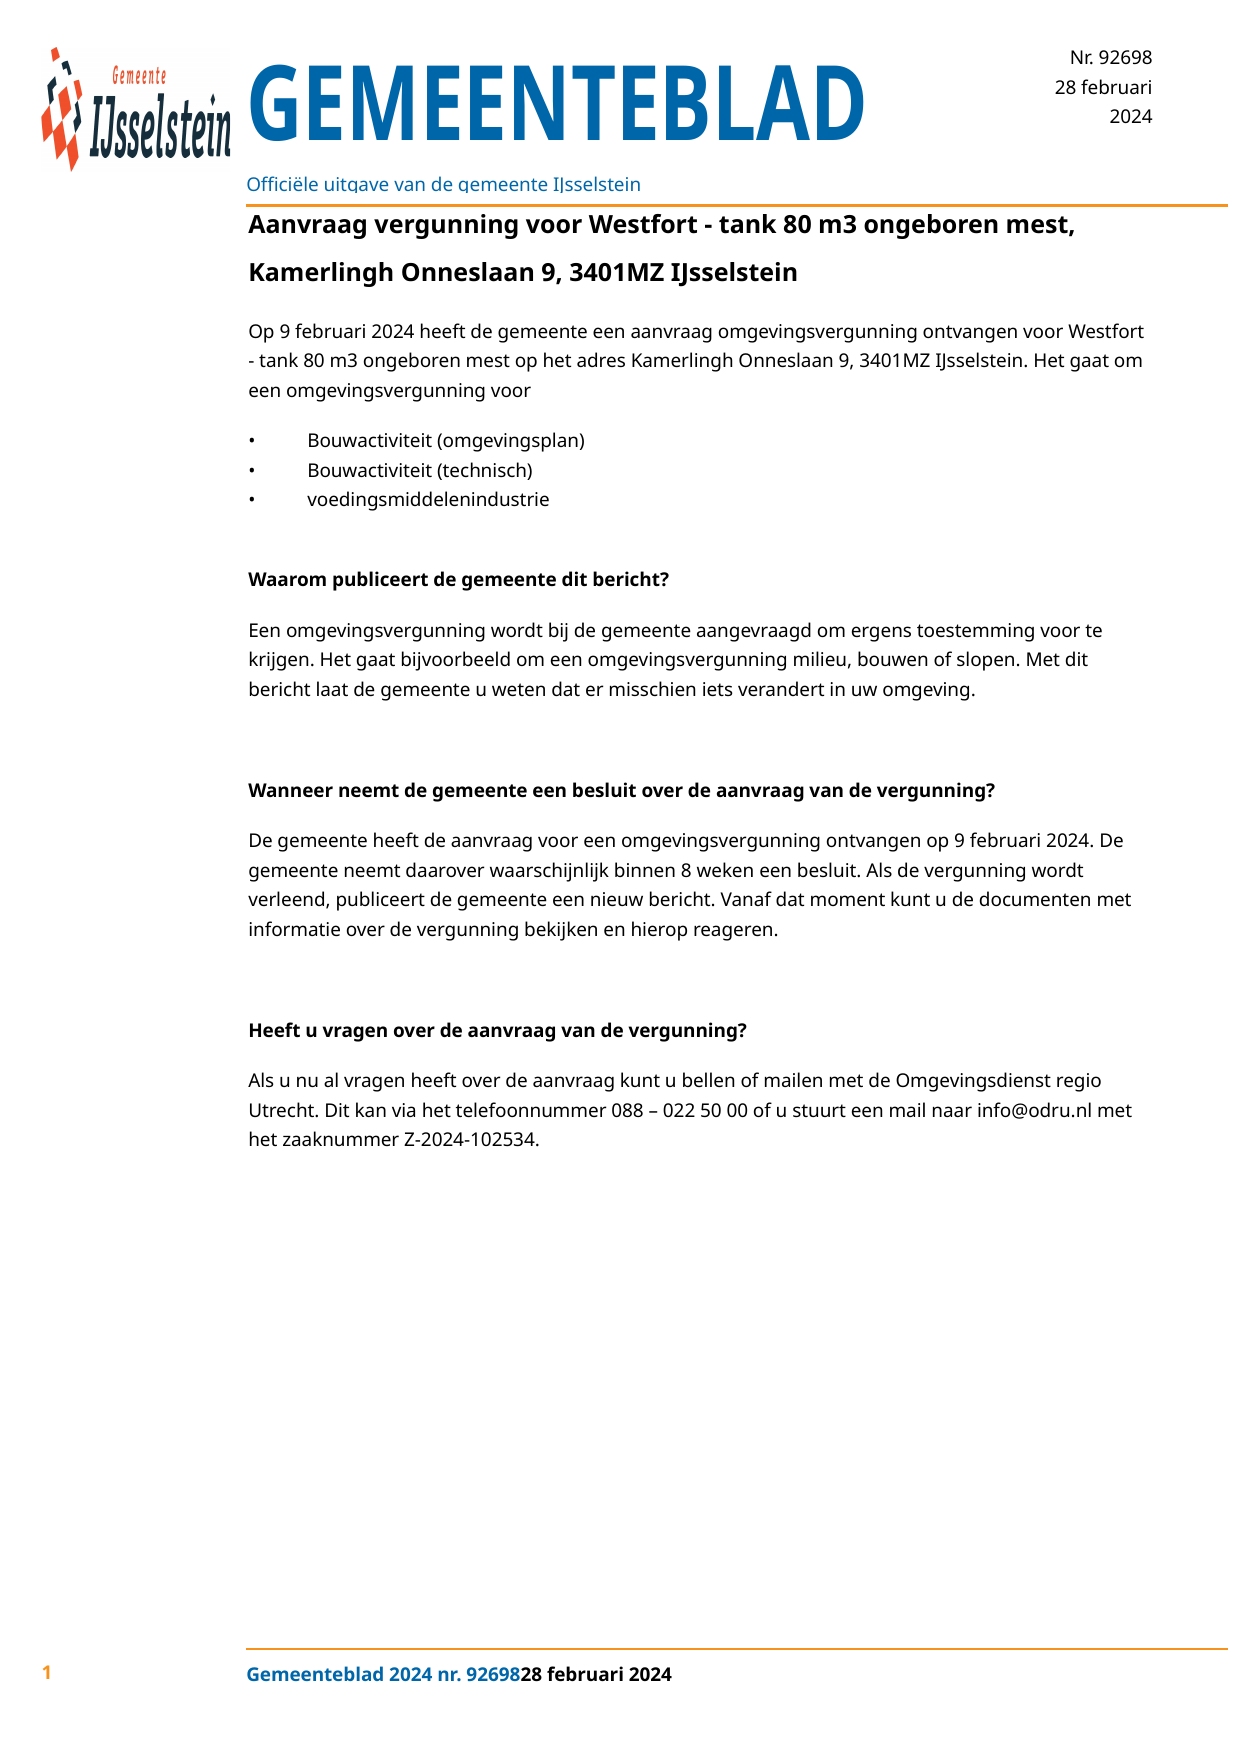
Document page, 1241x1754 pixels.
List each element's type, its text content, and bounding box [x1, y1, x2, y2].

text Waarom publiceert de gemeente dit bericht? [248, 567, 1152, 592]
text Wanneer neemt de gemeente een besluit over de aanvraag van de vergunning? [248, 777, 1152, 803]
text De gemeente heeft de aanvraag voor een omgevingsvergunning ontvangen op 9 februari 2024. De gemeente neemt daarover waarschijnlijk binnen 8 weken een besluit. Als de vergunning wordt verleend, publiceert de gemeente een nieuw bericht. Vanaf dat moment kunt u de documenten met informatie over de vergunning bekijken en hierop reageren. [248, 827, 1152, 942]
text Op 9 februari 2024 heeft de gemeente een aanvraag omgevingsvergunning ontvangen voor Westfort - tank 80 m3 ongeboren mest op het adres Kamerlingh Onneslaan 9, 3401MZ IJsselstein. Het gaat om een omgevingsvergunning voor [248, 318, 1152, 403]
text Heeft u vragen over de aanvraag van de vergunning? [248, 1017, 1152, 1043]
list Bouwactiviteit (omgevingsplan) [248, 427, 1152, 453]
picture [41, 47, 231, 172]
list voedingsmiddelenindustrie [248, 487, 1152, 512]
text Aanvraag vergunning voor Westfort - tank 80 m3 ongeboren mest, Kamerlingh Onneslaan 9, 3401MZ IJsselstein [248, 207, 1152, 288]
text Als u nu al vragen heeft over de aanvraag kunt u bellen of mailen met de Omgevingsdienst regio Utrecht. Dit kan via het telefoonnummer 088 – 022 50 00 of u stuurt een mail naar info@odru.nl met het zaaknummer Z-2024-102534. [248, 1067, 1152, 1152]
list Bouwactiviteit (technisch) [248, 457, 1152, 483]
text Een omgevingsvergunning wordt bij de gemeente aangevraagd om ergens toestemming voor te krijgen. Het gaat bijvoorbeeld om een omgevingsvergunning milieu, bouwen of slopen. Met dit bericht laat de gemeente u weten dat er misschien iets verandert in uw omgeving. [248, 617, 1152, 702]
